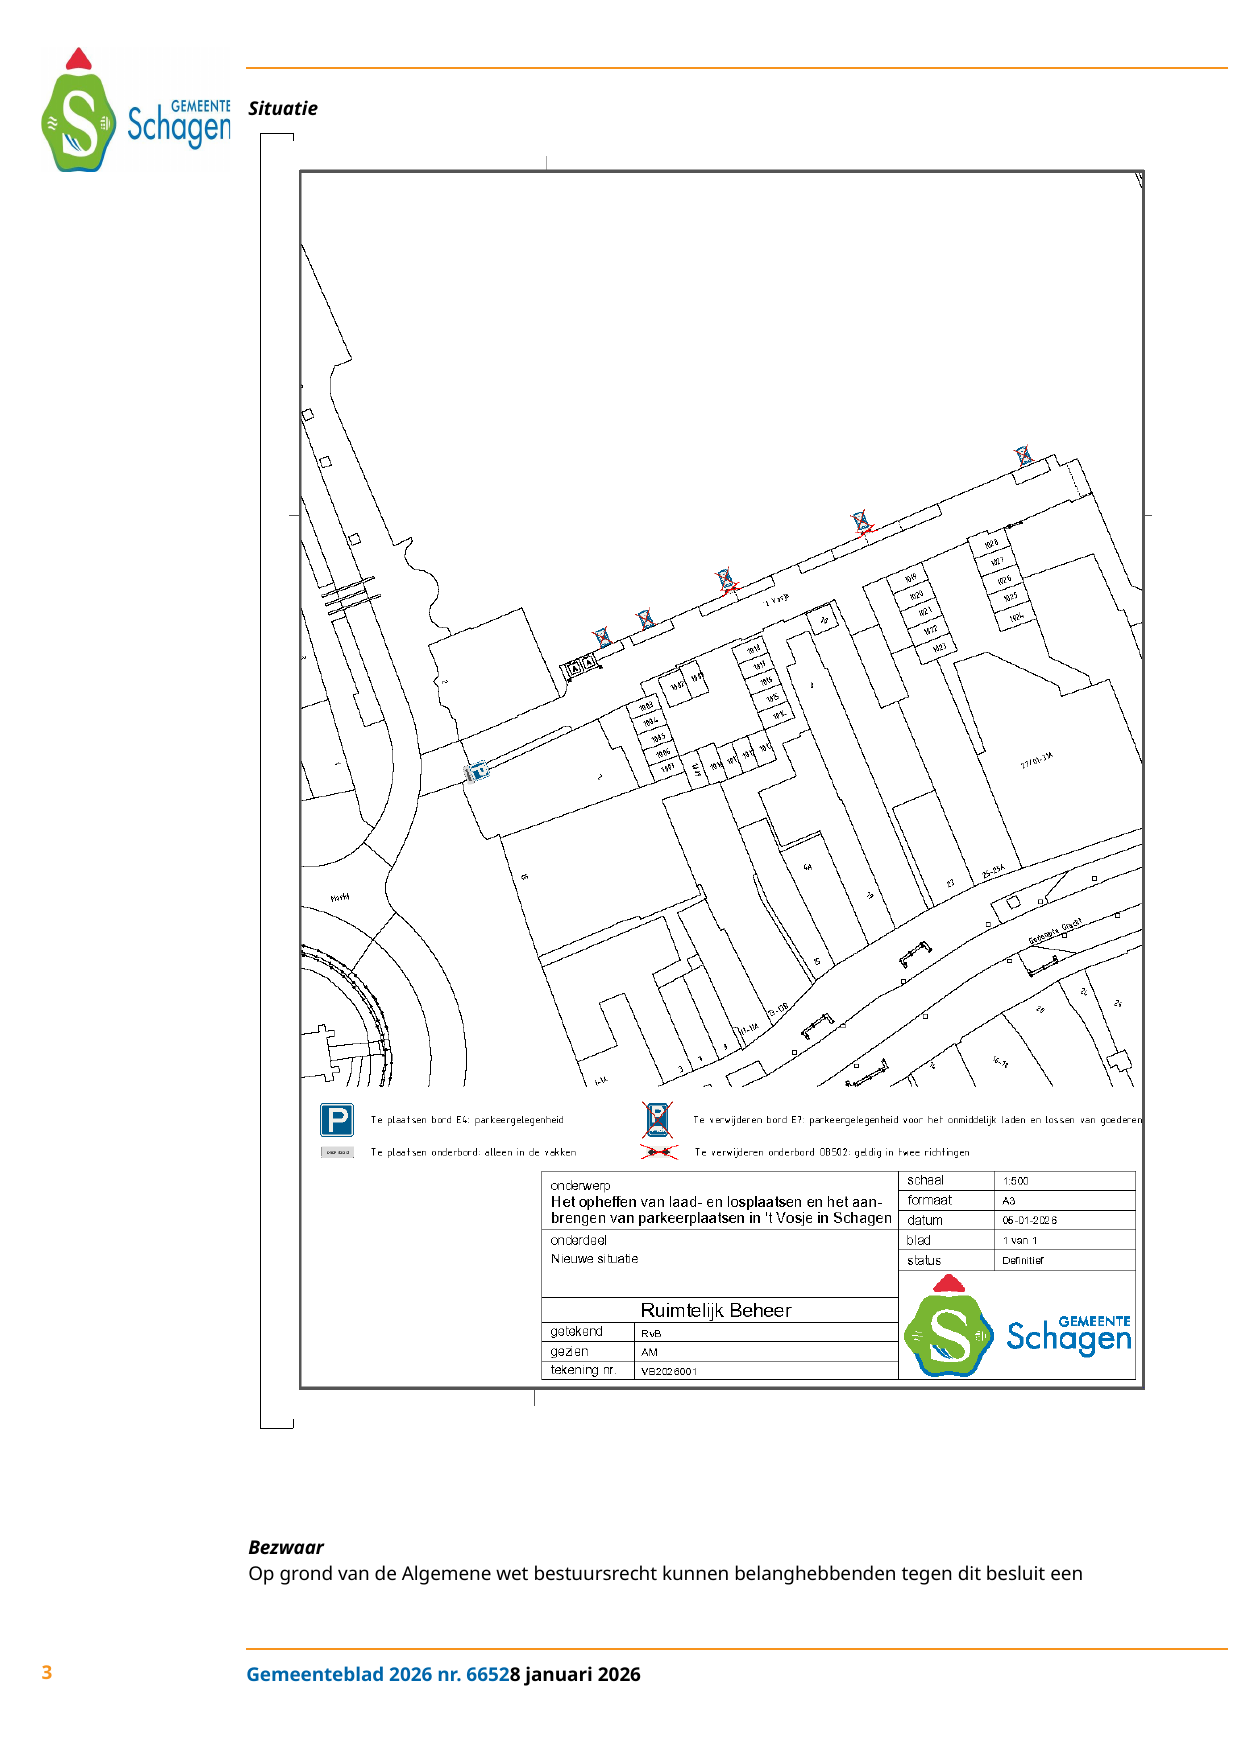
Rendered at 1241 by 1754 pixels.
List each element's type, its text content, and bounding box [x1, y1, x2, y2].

text Bezwaar [248, 1534, 1152, 1560]
picture [268, 141, 1173, 1419]
text Situatie [248, 95, 1152, 121]
picture [41, 47, 231, 172]
text Op grond van de Algemene wet bestuursrecht kunnen belanghebbenden tegen dit besluit een [248, 1560, 1152, 1585]
